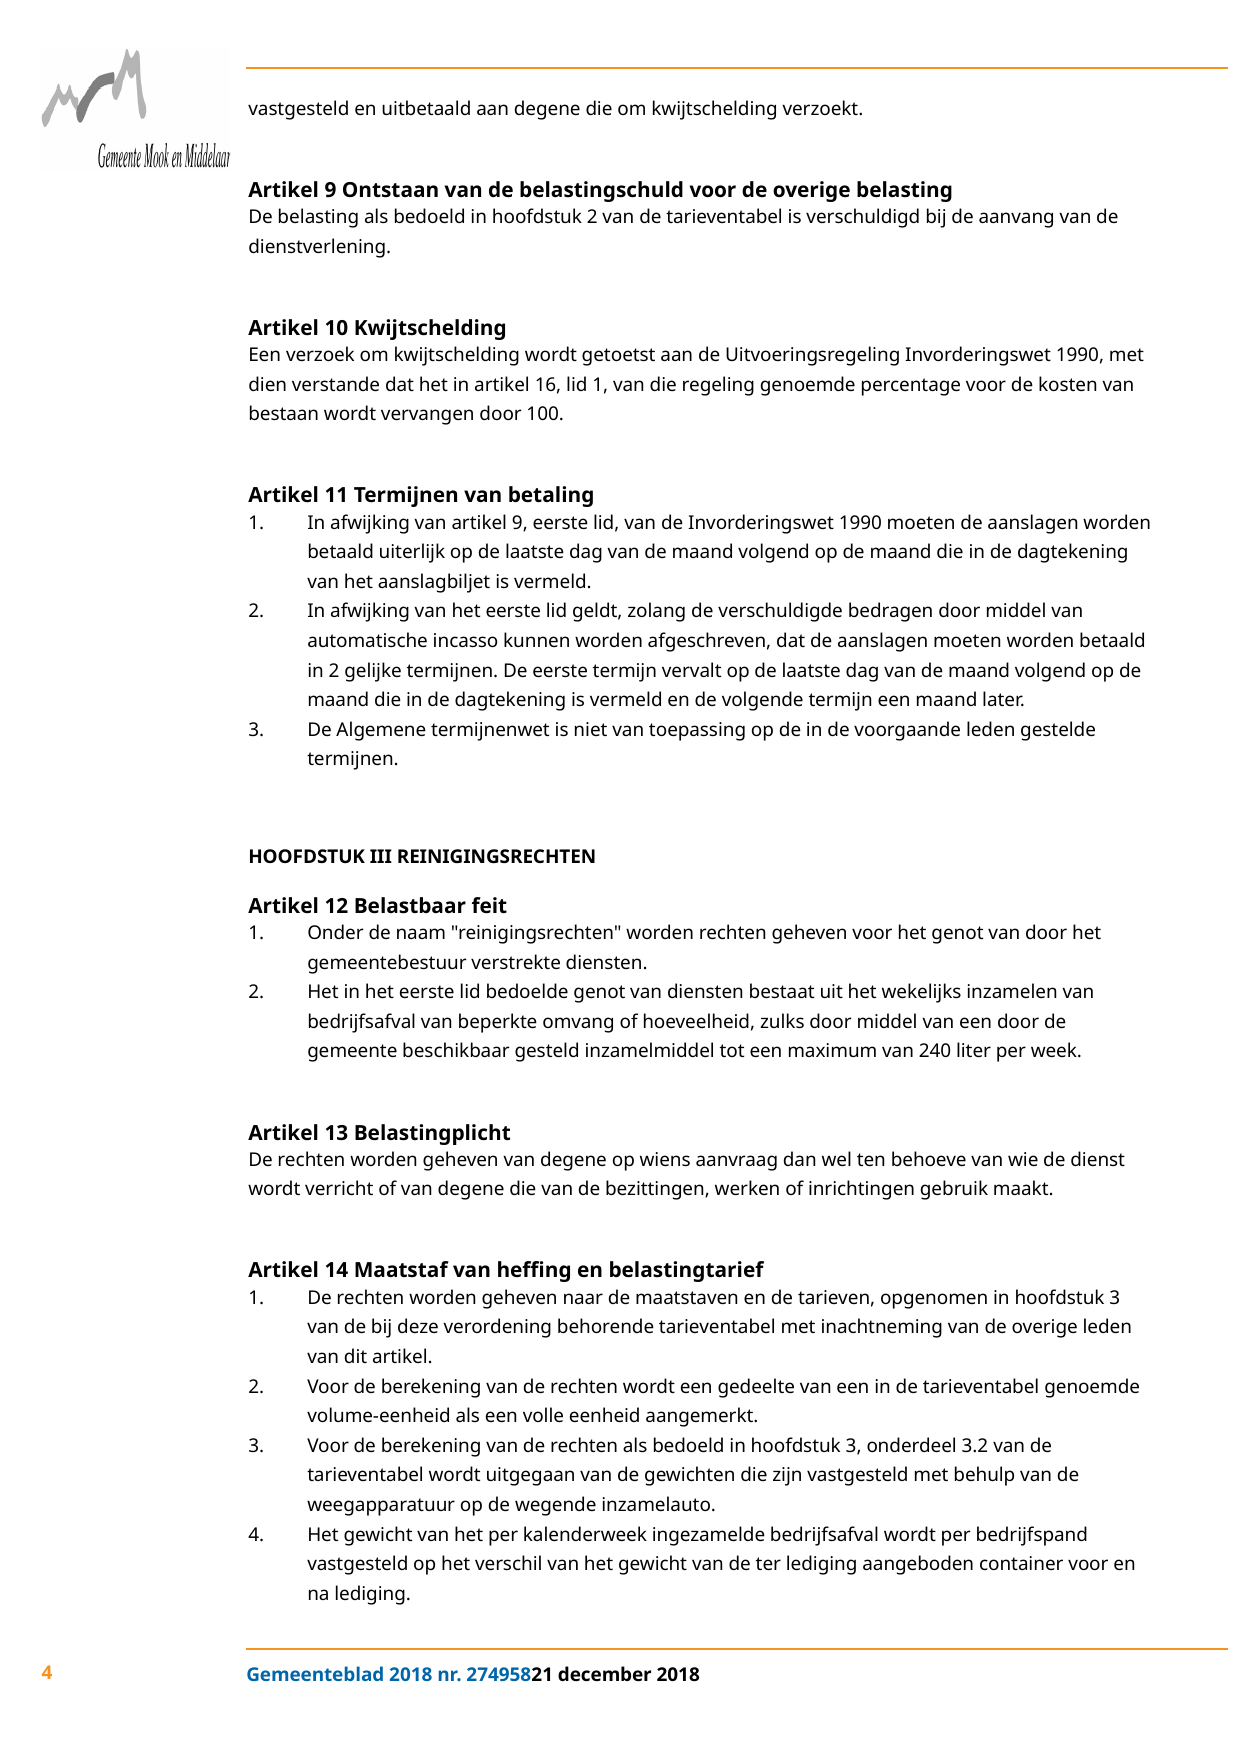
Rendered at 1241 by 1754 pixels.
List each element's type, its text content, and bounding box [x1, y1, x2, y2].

list In afwijking van het eerste lid geldt, zolang de verschuldigde bedragen door middel van automatische incasso kunnen worden afgeschreven, dat de aanslagen moeten worden betaald in 2 gelijke termijnen. De eerste termijn vervalt op de laatste dag van de maand volgend op de maand die in de dagtekening is vermeld en de volgende termijn een maand later. [248, 598, 1152, 712]
list Onder de naam "reinigingsrechten" worden rechten geheven voor het genot van door het gemeentebestuur verstrekte diensten. [248, 919, 1152, 974]
list Voor de berekening van de rechten wordt een gedeelte van een in de tarieventabel genoemde volume-eenheid als een volle eenheid aangemerkt. [248, 1373, 1152, 1428]
text De belasting als bedoeld in hoofdstuk 2 van de tarieventabel is verschuldigd bij de aanvang van de dienstverlening. [248, 203, 1152, 258]
list Voor de berekening van de rechten als bedoeld in hoofdstuk 3, onderdeel 3.2 van de tarieventabel wordt uitgegaan van de gewichten die zijn vastgesteld met behulp van de weegapparatuur op de wegende inzamelauto. [248, 1432, 1152, 1517]
text De rechten worden geheven van degene op wiens aanvraag dan wel ten behoeve van wie de dienst wordt verricht of van degene die van de bezittingen, werken of inrichtingen gebruik maakt. [248, 1146, 1152, 1201]
picture [41, 47, 231, 172]
text Artikel 11 Termijnen van betaling [248, 480, 1152, 509]
text Artikel 12 Belastbaar feit [248, 891, 1152, 919]
text Een verzoek om kwijtschelding wordt getoetst aan de Uitvoeringsregeling Invorderingswet 1990, met dien verstande dat het in artikel 16, lid 1, van die regeling genoemde percentage voor de kosten van bestaan wordt vervangen door 100. [248, 341, 1152, 426]
list De rechten worden geheven naar de maatstaven en de tarieven, opgenomen in hoofdstuk 3 van de bij deze verordening behorende tarieventabel met inachtneming van de overige leden van dit artikel. [248, 1284, 1152, 1369]
text Artikel 13 Belastingplicht [248, 1118, 1152, 1146]
list Het in het eerste lid bedoelde genot van diensten bestaat uit het wekelijks inzamelen van bedrijfsafval van beperkte omvang of hoeveelheid, zulks door middel van een door de gemeente beschikbaar gesteld inzamelmiddel tot een maximum van 240 liter per week. [248, 978, 1152, 1063]
text Artikel 10 Kwijtschelding [248, 313, 1152, 341]
text Artikel 14 Maatstaf van heffing en belastingtarief [248, 1256, 1152, 1284]
list Het gewicht van het per kalenderweek ingezamelde bedrijfsafval wordt per bedrijfspand vastgesteld op het verschil van het gewicht van de ter lediging aangeboden container voor en na lediging. [248, 1521, 1152, 1606]
text Artikel 9 Ontstaan van de belastingschuld voor de overige belasting [248, 175, 1152, 203]
text vastgesteld en uitbetaald aan degene die om kwijtschelding verzoekt. [248, 95, 1152, 121]
text HOOFDSTUK III REINIGINGSRECHTEN [248, 842, 1152, 870]
list In afwijking van artikel 9, eerste lid, van de Invorderingswet 1990 moeten de aanslagen worden betaald uiterlijk op de laatste dag van de maand volgend op de maand die in de dagtekening van het aanslagbiljet is vermeld. [248, 509, 1152, 594]
list De Algemene termijnenwet is niet van toepassing op de in de voorgaande leden gestelde termijnen. [248, 716, 1152, 771]
